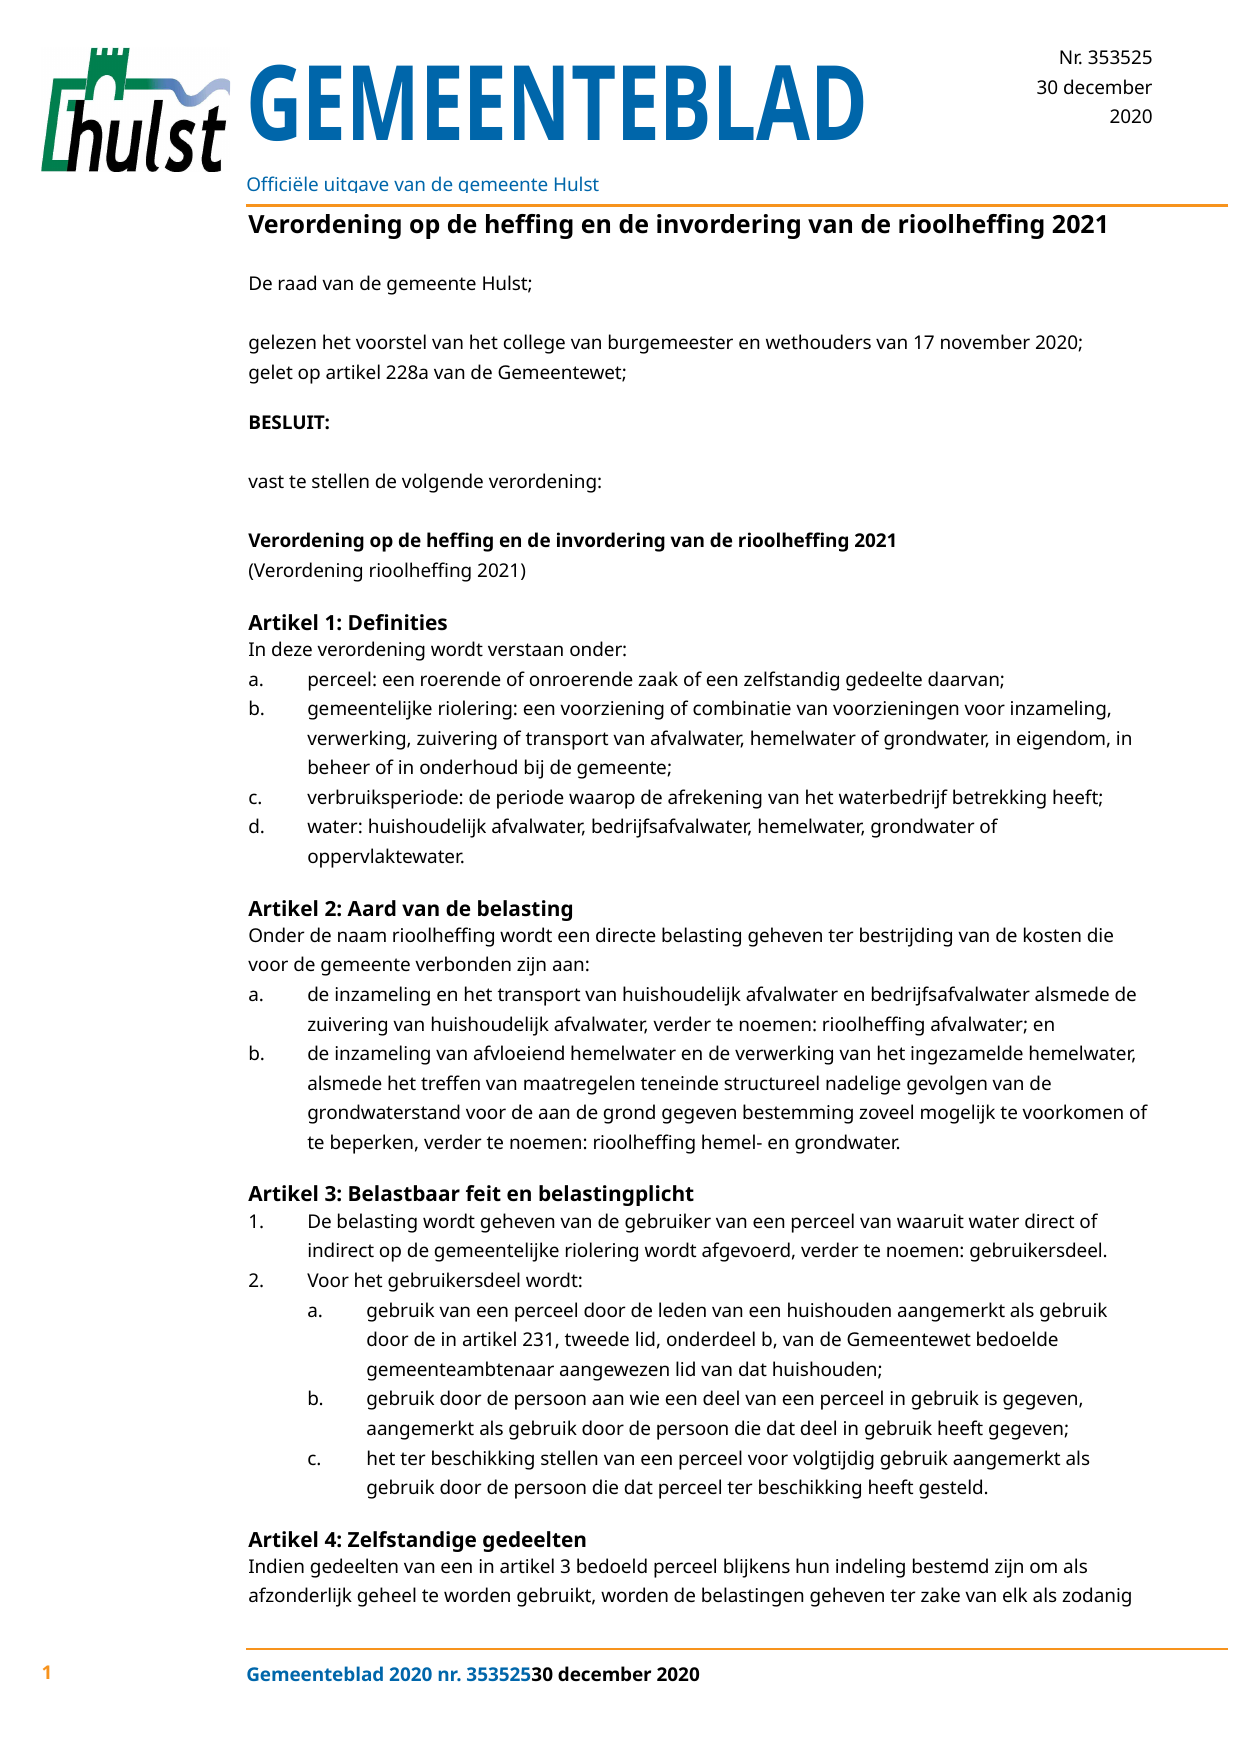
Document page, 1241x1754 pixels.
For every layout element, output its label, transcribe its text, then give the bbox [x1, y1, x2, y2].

list perceel: een roerende of onroerende zaak of een zelfstandig gedeelte daarvan; [248, 666, 1152, 691]
list verbruiksperiode: de periode waarop de afrekening van het waterbedrijf betrekking heeft; [248, 784, 1152, 810]
list de inzameling van afvloeiend hemelwater en de verwerking van het ingezamelde hemelwater, alsmede het treffen van maatregelen teneinde structureel nadelige gevolgen van de grondwaterstand voor de aan de grond gegeven bestemming zoveel mogelijk te voorkomen of te beperken, verder te noemen: rioolheffing hemel- en grondwater. [248, 1040, 1152, 1155]
text Verordening op de heffing en de invordering van de rioolheffing 2021 [248, 207, 1152, 241]
text De raad van de gemeente Hulst; [248, 270, 1152, 296]
list het ter beschikking stellen van een perceel voor volgtijdig gebruik aangemerkt als gebruik door de persoon die dat perceel ter beschikking heeft gesteld. [307, 1445, 1152, 1500]
text BESLUIT: [248, 409, 1152, 435]
picture [41, 47, 231, 172]
text In deze verordening wordt verstaan onder: [248, 636, 1152, 662]
list Voor het gebruikersdeel wordt: [248, 1267, 1152, 1293]
text Onder de naam rioolheffing wordt een directe belasting geheven ter bestrijding van de kosten die voor de gemeente verbonden zijn aan: [248, 922, 1152, 977]
text Indien gedeelten van een in artikel 3 bedoeld perceel blijkens hun indeling bestemd zijn om als afzonderlijk geheel te worden gebruikt, worden de belastingen geheven ter zake van elk als zodanig [248, 1553, 1152, 1608]
text Artikel 2: Aard van de belasting [248, 894, 1152, 922]
list gemeentelijke riolering: een voorziening of combinatie van voorzieningen voor inzameling, verwerking, zuivering of transport van afvalwater, hemelwater of grondwater, in eigendom, in beheer of in onderhoud bij de gemeente; [248, 695, 1152, 780]
text vast te stellen de volgende verordening: [248, 468, 1152, 494]
list gebruik door de persoon aan wie een deel van een perceel in gebruik is gegeven, aangemerkt als gebruik door de persoon die dat deel in gebruik heeft gegeven; [307, 1386, 1152, 1441]
text Verordening op de heffing en de invordering van de rioolheffing 2021 [248, 528, 1152, 553]
text Artikel 4: Zelfstandige gedeelten [248, 1525, 1152, 1553]
text Artikel 1: Definities [248, 608, 1152, 636]
list De belasting wordt geheven van de gebruiker van een perceel van waaruit water direct of indirect op de gemeentelijke riolering wordt afgevoerd, verder te noemen: gebruikersdeel. [248, 1208, 1152, 1263]
list water: huishoudelijk afvalwater, bedrijfsafvalwater, hemelwater, grondwater of oppervlaktewater. [248, 814, 1152, 869]
text gelezen het voorstel van het college van burgemeester en wethouders van 17 november 2020; [248, 329, 1152, 355]
text (Verordening rioolheffing 2021) [248, 557, 1152, 583]
text gelet op artikel 228a van de Gemeentewet; [248, 359, 1152, 385]
list de inzameling en het transport van huishoudelijk afvalwater en bedrijfsafvalwater alsmede de zuivering van huishoudelijk afvalwater, verder te noemen: rioolheffing afvalwater; en [248, 981, 1152, 1037]
list gebruik van een perceel door de leden van een huishouden aangemerkt als gebruik door de in artikel 231, tweede lid, onderdeel b, van de Gemeentewet bedoelde gemeenteambtenaar aangewezen lid van dat huishouden; [307, 1297, 1152, 1382]
text Artikel 3: Belastbaar feit en belastingplicht [248, 1179, 1152, 1208]
